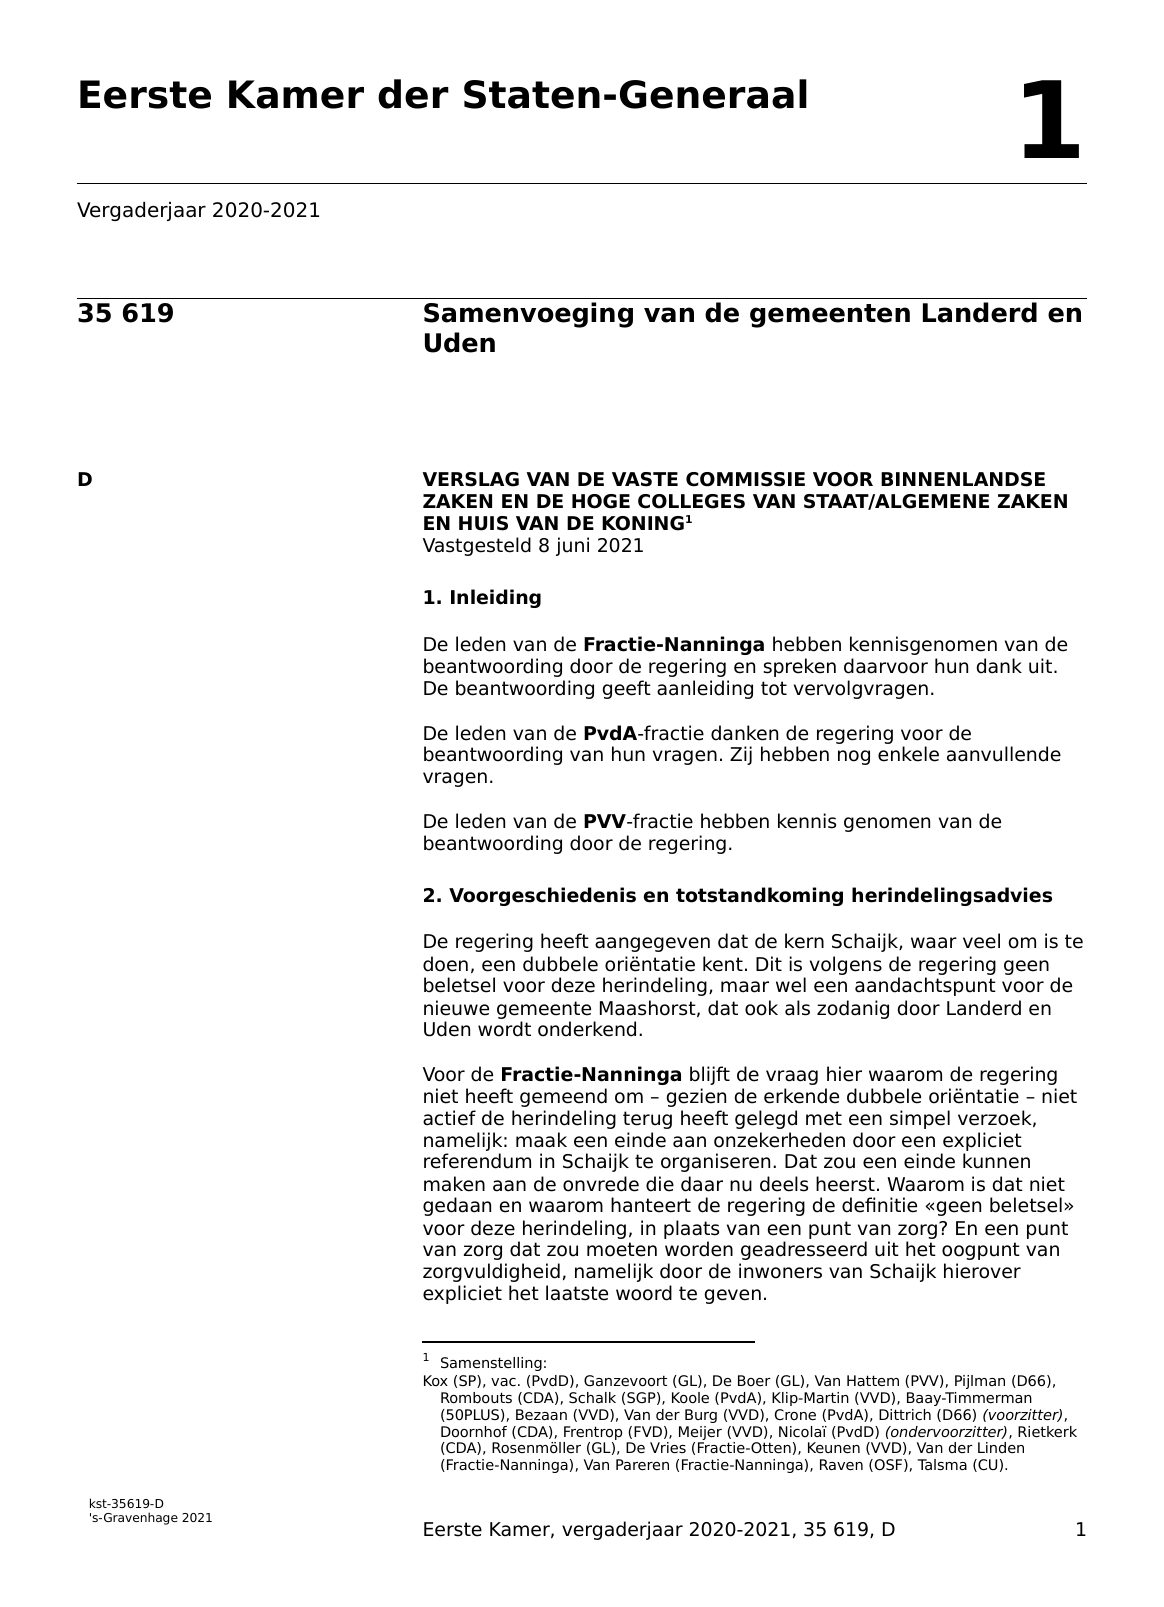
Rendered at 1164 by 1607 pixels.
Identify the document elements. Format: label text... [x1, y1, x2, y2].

subtitle 2. Voorgeschiedenis en totstandkoming herindelingsadvies [422, 884, 1087, 906]
table_header 1 [886, 59, 1087, 183]
text De leden van de PvdA-fractie danken de regering voor de beantwoording van hun vragen. Zij hebben nog enkele aanvullende vragen. [422, 722, 1087, 788]
table_cell Vergaderjaar 2020-2021 [77, 184, 1087, 298]
subtitle D VERSLAG VAN DE VASTE COMMISSIE VOOR BINNENLANDSE ZAKEN EN DE HOGE COLLEGES VAN STAAT/ALGEMENE ZAKEN EN HUIS VAN DE KONING [77, 469, 1087, 535]
text Vastgesteld 8 juni 2021 [422, 535, 1087, 557]
subtitle 35 619 Samenvoeging van de gemeenten Landerd en Uden [77, 299, 1087, 358]
table_header Eerste Kamer der Staten-Generaal [77, 59, 886, 183]
text Samenstelling: [422, 1351, 1087, 1373]
text Kox (SP), vac. (PvdD), Ganzevoort (GL), De Boer (GL), Van Hattem (PVV), Pijlman (D66), Rombouts (CDA), Schalk (SGP), Koole (PvdA), Klip-Martin (VVD), Baay-Timmerman (50PLUS), Bezaan (VVD), Van der Burg (VVD), Crone (PvdA), Dittrich (D66) (voorzitter), Doornhof (CDA), Frentrop (FVD), Meijer (VVD), Nicolaï (PvdD) (ondervoorzitter), Rietkerk (CDA), Rosenmöller (GL), De Vries (Fractie-Otten), Keunen (VVD), Van der Linden (Fractie-Nanninga), Van Pareren (Fractie-Nanninga), Raven (OSF), Talsma (CU). [422, 1373, 1087, 1474]
text kst-35619-D [88, 1497, 323, 1511]
text 's-Gravenhage 2021 [88, 1511, 323, 1525]
text Voor de Fractie-Nanninga blijft de vraag hier waarom de regering niet heeft gemeend om – gezien de erkende dubbele oriëntatie – niet actief de herindeling terug heeft gelegd met een simpel verzoek, namelijk: maak een einde aan onzekerheden door een expliciet referendum in Schaijk te organiseren. Dat zou een einde kunnen maken aan de onvrede die daar nu deels heerst. Waarom is dat niet gedaan en waarom hanteert de regering de definitie «geen beletsel» voor deze herindeling, in plaats van een punt van zorg? En een punt van zorg dat zou moeten worden geadresseerd uit het oogpunt van zorgvuldigheid, namelijk door de inwoners van Schaijk hierover expliciet het laatste woord te geven. [422, 1063, 1087, 1305]
text De leden van de Fractie-Nanninga hebben kennisgenomen van de beantwoording door de regering en spreken daarvoor hun dank uit. De beantwoording geeft aanleiding tot vervolgvragen. [422, 634, 1087, 700]
subtitle 1. Inleiding [422, 587, 1087, 609]
text De regering heeft aangegeven dat de kern Schaijk, waar veel om is te doen, een dubbele oriëntatie kent. Dit is volgens de regering geen beletsel voor deze herindeling, maar wel een aandachtspunt voor de nieuwe gemeente Maashorst, dat ook als zodanig door Landerd en Uden wordt onderkend. [422, 931, 1087, 1041]
text De leden van de PVV-fractie hebben kennis genomen van de beantwoording door de regering. [422, 811, 1087, 854]
